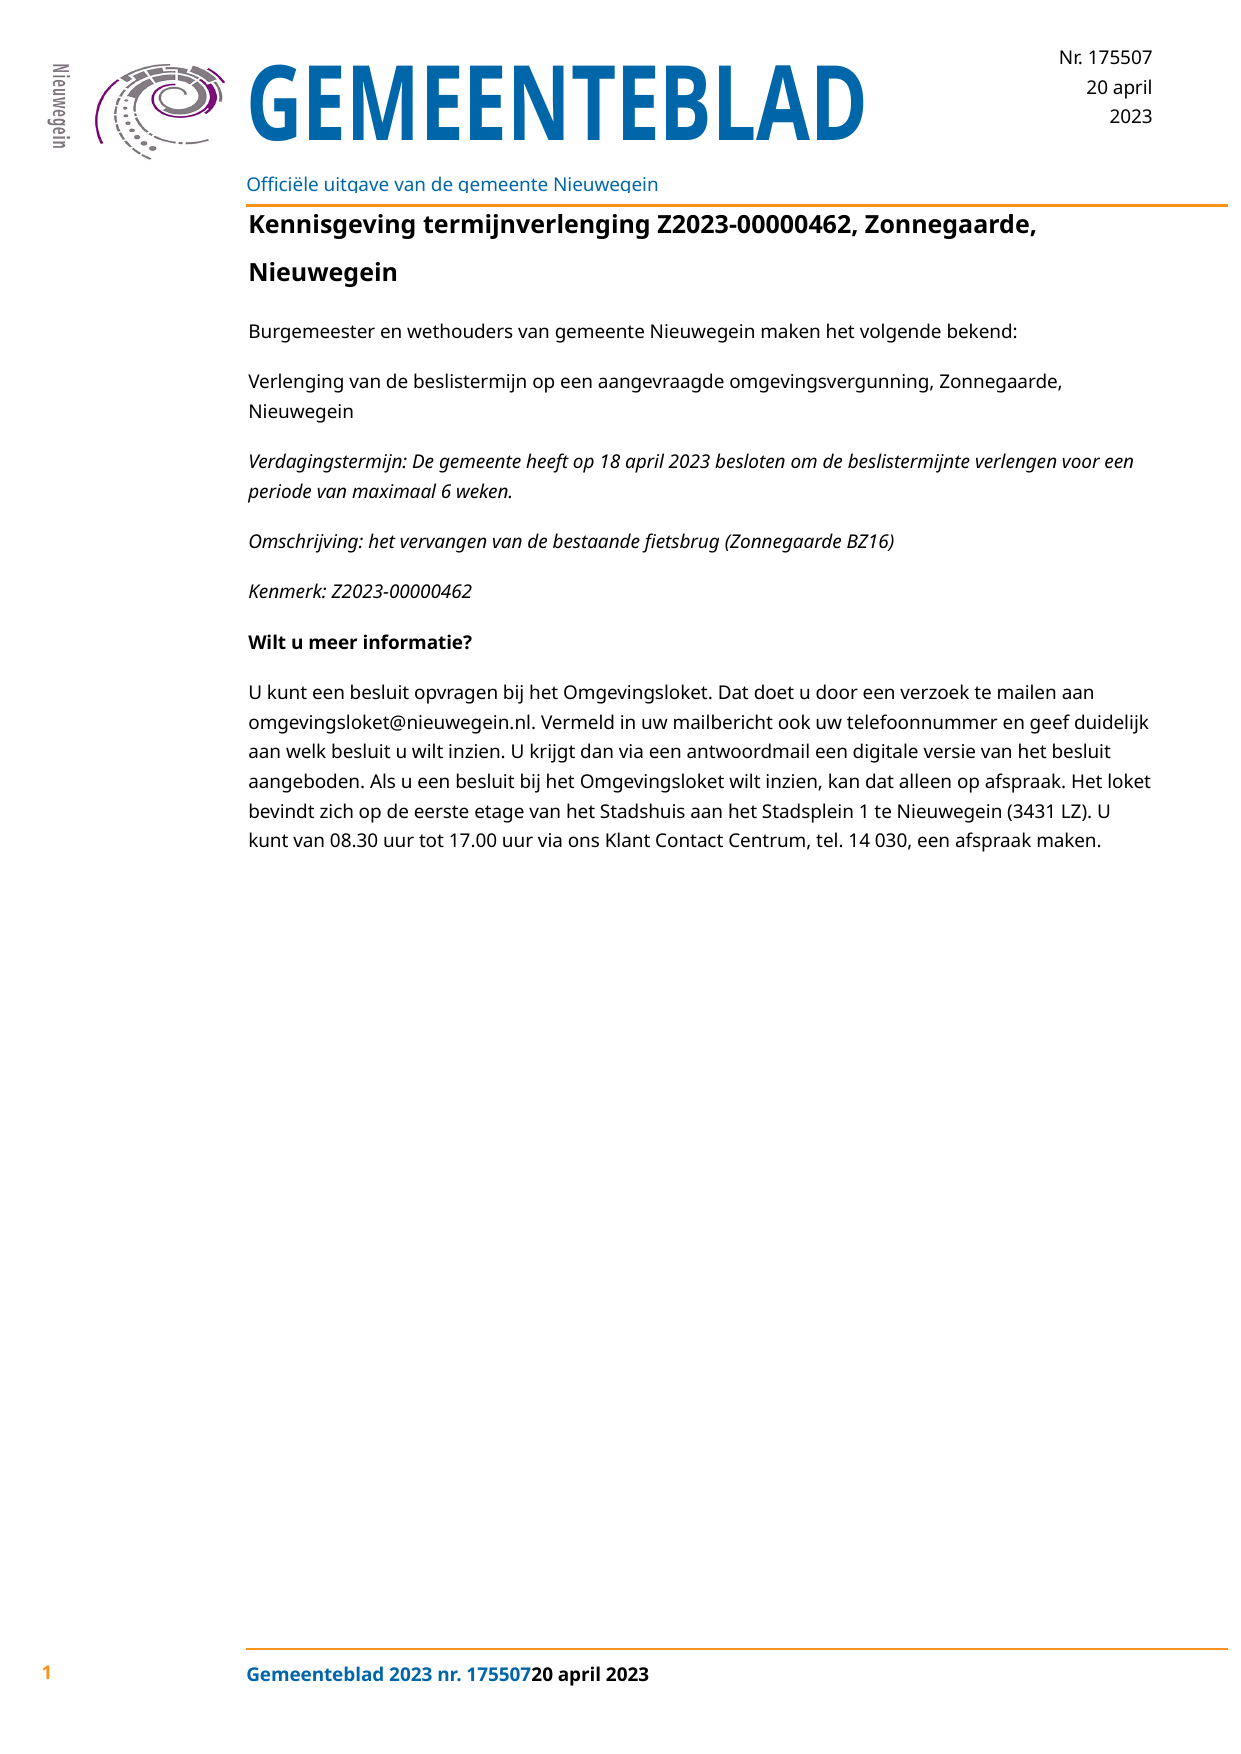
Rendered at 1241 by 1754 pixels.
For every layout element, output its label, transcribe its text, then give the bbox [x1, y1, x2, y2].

text U kunt een besluit opvragen bij het Omgevingsloket. Dat doet u door een verzoek te mailen aan omgevingsloket@nieuwegein.nl. Vermeld in uw mailbericht ook uw telefoonnummer en geef duidelijk aan welk besluit u wilt inzien. U krijgt dan via een antwoordmail een digitale versie van het besluit aangeboden. Als u een besluit bij het Omgevingsloket wilt inzien, kan dat alleen op afspraak. Het loket bevindt zich op de eerste etage van het Stadshuis aan het Stadsplein 1 te Nieuwegein (3431 LZ). U kunt van 08.30 uur tot 17.00 uur via ons Klant Contact Centrum, tel. 14 030, een afspraak maken. [248, 679, 1152, 853]
text Wilt u meer informatie? [248, 629, 1152, 655]
text Kennisgeving termijnverlenging Z2023-00000462, Zonnegaarde, Nieuwegein [248, 207, 1152, 288]
text Verlenging van de beslistermijn op een aangevraagde omgevingsvergunning, Zonnegaarde, Nieuwegein [248, 368, 1152, 424]
text Omschrijving: het vervangen van de bestaande fietsbrug (Zonnegaarde BZ16) [248, 528, 1152, 554]
picture [41, 47, 231, 172]
text Kenmerk: Z2023-00000462 [248, 579, 1152, 604]
text Verdagingstermijn: De gemeente heeft op 18 april 2023 besloten om de beslistermijnte verlengen voor een periode van maximaal 6 weken. [248, 448, 1152, 504]
text Burgemeester en wethouders van gemeente Nieuwegein maken het volgende bekend: [248, 318, 1152, 344]
